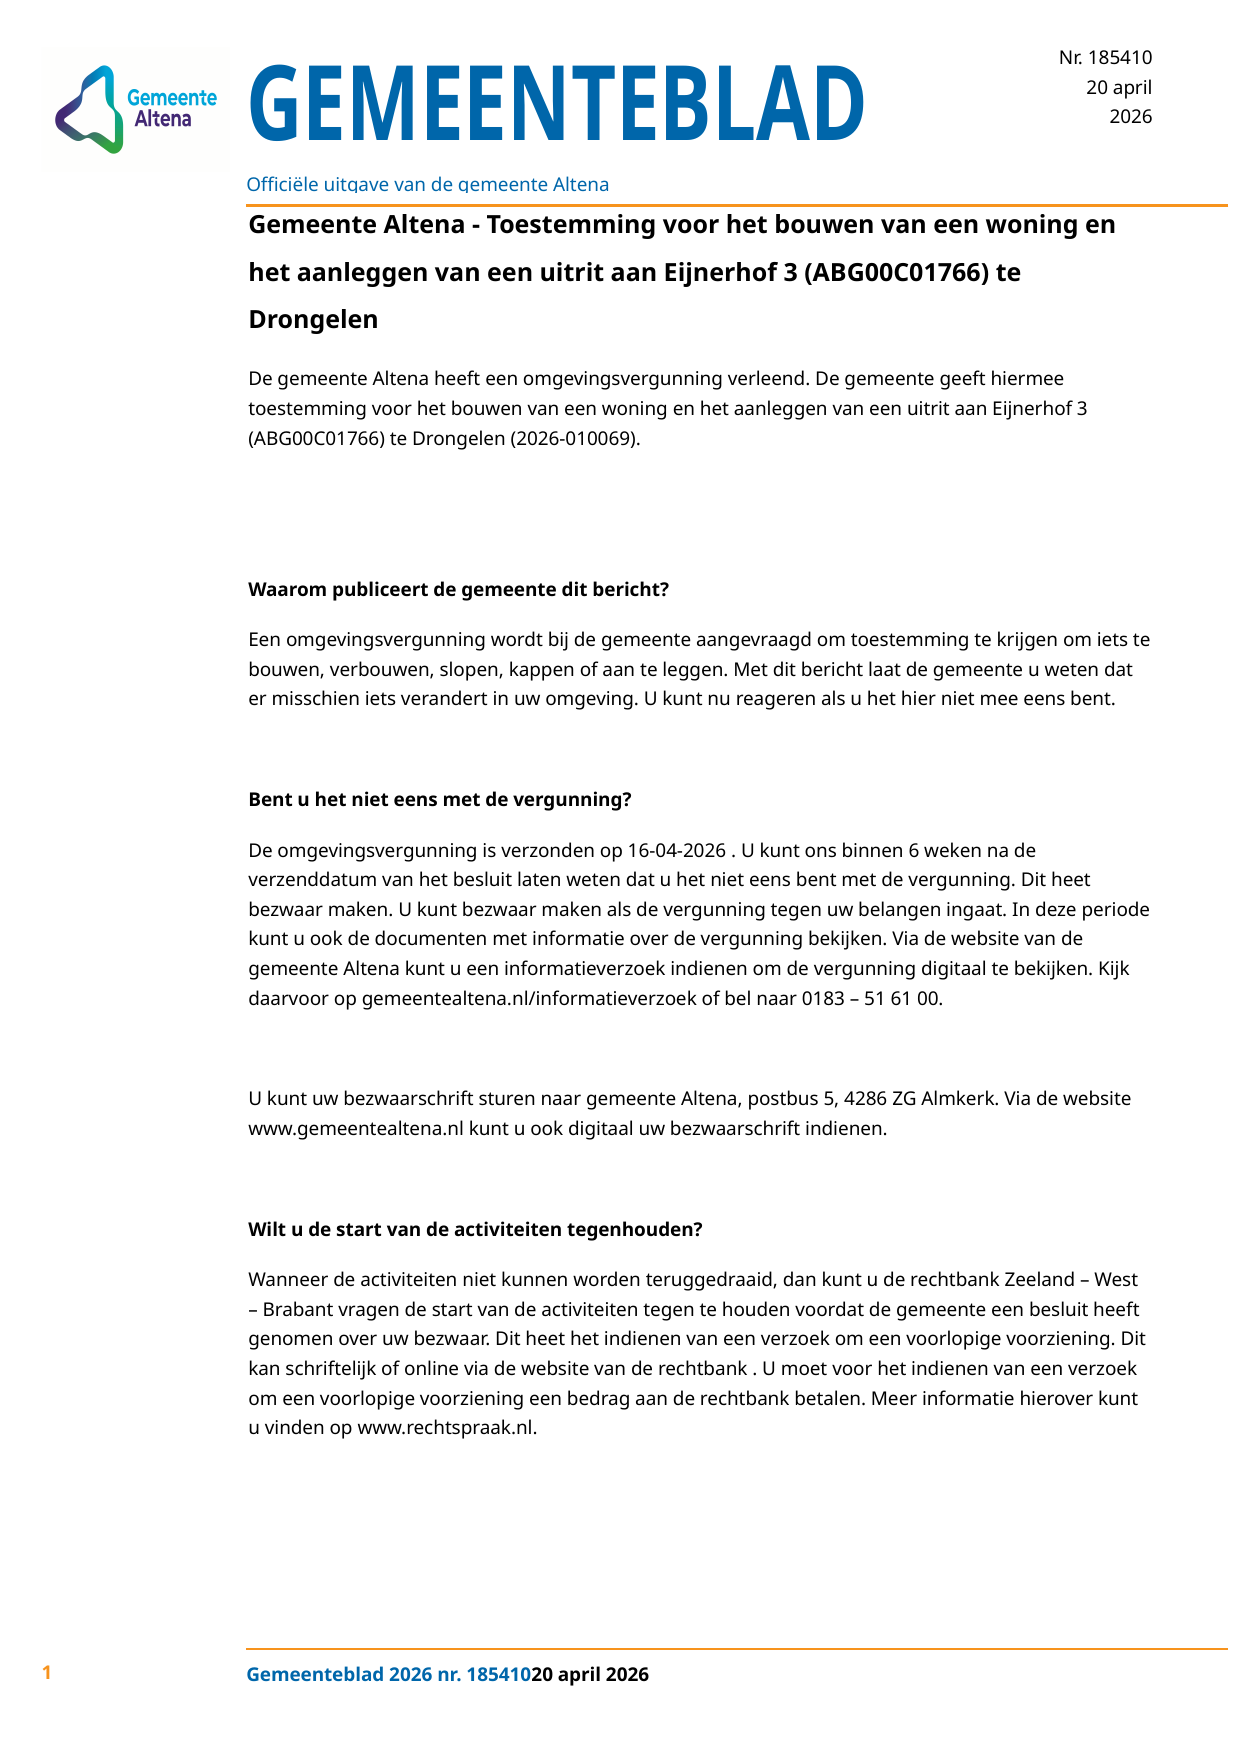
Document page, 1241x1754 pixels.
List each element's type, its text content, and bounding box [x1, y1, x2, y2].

text Een omgevingsvergunning wordt bij de gemeente aangevraagd om toestemming te krijgen om iets te bouwen, verbouwen, slopen, kappen of aan te leggen. Met dit bericht laat de gemeente u weten dat er misschien iets verandert in uw omgeving. U kunt nu reageren als u het hier niet mee eens bent. [248, 626, 1152, 711]
text Wilt u de start van de activiteiten tegenhouden? [248, 1216, 1152, 1242]
text De gemeente Altena heeft een omgevingsvergunning verleend. De gemeente geeft hiermee toestemming voor het bouwen van een woning en het aanleggen van een uitrit aan Eijnerhof 3 (ABG00C01766) te Drongelen (2026-010069). [248, 366, 1152, 450]
text Bent u het niet eens met de vergunning? [248, 786, 1152, 812]
text U kunt uw bezwaarschrift sturen naar gemeente Altena, postbus 5, 4286 ZG Almkerk. Via de website www.gemeentealtena.nl kunt u ook digitaal uw bezwaarschrift indienen. [248, 1086, 1152, 1141]
text De omgevingsvergunning is verzonden op 16-04-2026 . U kunt ons binnen 6 weken na de verzenddatum van het besluit laten weten dat u het niet eens bent met de vergunning. Dit heet bezwaar maken. U kunt bezwaar maken als de vergunning tegen uw belangen ingaat. In deze periode kunt u ook de documenten met informatie over de vergunning bekijken. Via de website van de gemeente Altena kunt u een informatieverzoek indienen om de vergunning digitaal te bekijken. Kijk daarvoor op gemeentealtena.nl/informatieverzoek of bel naar 0183 – 51 61 00. [248, 837, 1152, 1010]
text Wanneer de activiteiten niet kunnen worden teruggedraaid, dan kunt u de rechtbank Zeeland – West – Brabant vragen de start van de activiteiten tegen te houden voordat de gemeente een besluit heeft genomen over uw bezwaar. Dit heet het indienen van een verzoek om een voorlopige voorziening. Dit kan schriftelijk of online via de website van de rechtbank . U moet voor het indienen van een verzoek om een voorlopige voorziening een bedrag aan de rechtbank betalen. Meer informatie hierover kunt u vinden op www.rechtspraak.nl. [248, 1266, 1152, 1440]
text Gemeente Altena - Toestemming voor het bouwen van een woning en het aanleggen van een uitrit aan Eijnerhof 3 (ABG00C01766) te Drongelen [248, 207, 1152, 336]
text Waarom publiceert de gemeente dit bericht? [248, 576, 1152, 602]
picture [41, 47, 231, 172]
